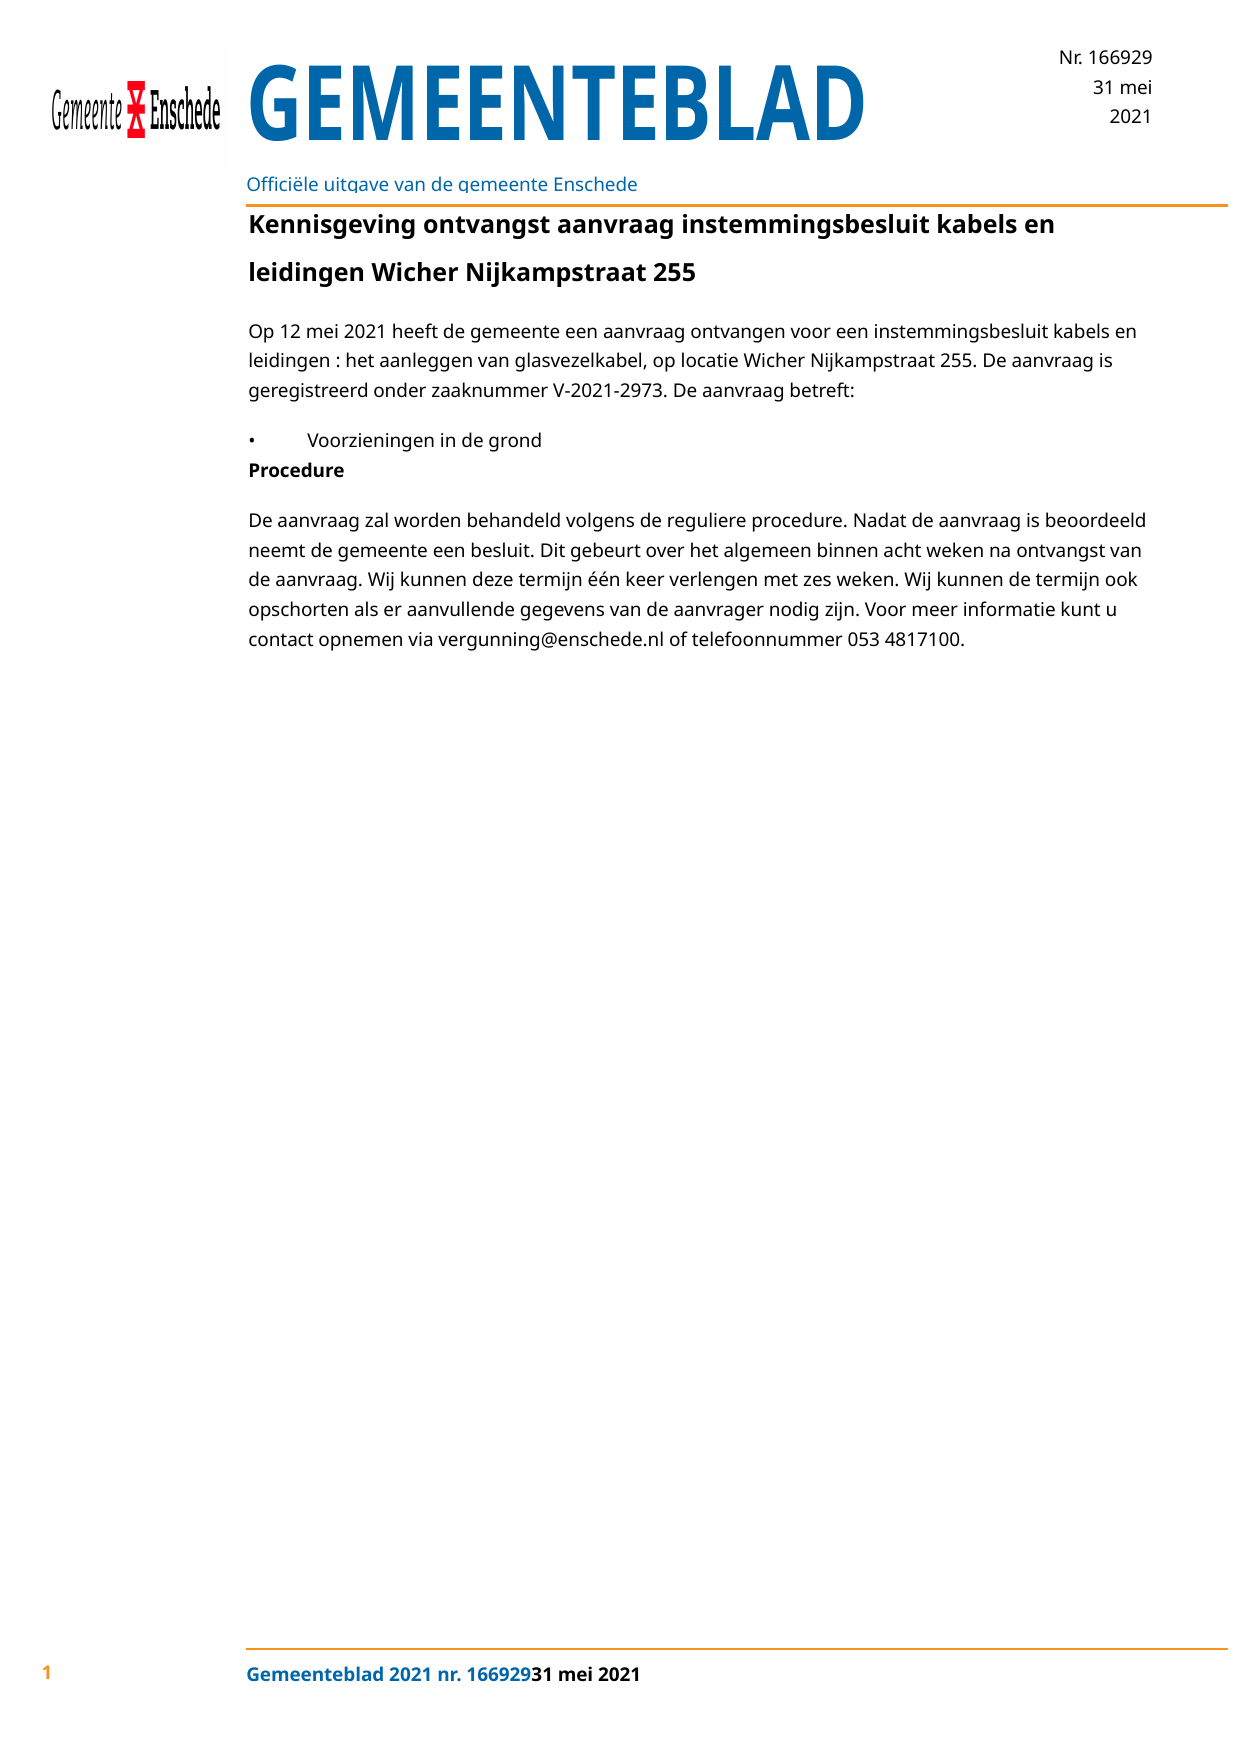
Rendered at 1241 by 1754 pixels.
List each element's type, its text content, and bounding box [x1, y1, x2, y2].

picture [41, 47, 231, 172]
list Voorzieningen in de grond [248, 427, 1152, 453]
text Procedure [248, 457, 1152, 483]
text Op 12 mei 2021 heeft de gemeente een aanvraag ontvangen voor een instemmingsbesluit kabels en leidingen : het aanleggen van glasvezelkabel, op locatie Wicher Nijkampstraat 255. De aanvraag is geregistreerd onder zaaknummer V-2021-2973. De aanvraag betreft: [248, 318, 1152, 403]
text Kennisgeving ontvangst aanvraag instemmingsbesluit kabels en leidingen Wicher Nijkampstraat 255 [248, 207, 1152, 288]
text De aanvraag zal worden behandeld volgens de reguliere procedure. Nadat de aanvraag is beoordeeld neemt de gemeente een besluit. Dit gebeurt over het algemeen binnen acht weken na ontvangst van de aanvraag. Wij kunnen deze termijn één keer verlengen met zes weken. Wij kunnen de termijn ook opschorten als er aanvullende gegevens van de aanvrager nodig zijn. Voor meer informatie kunt u contact opnemen via vergunning@enschede.nl of telefoonnummer 053 4817100. [248, 507, 1152, 652]
